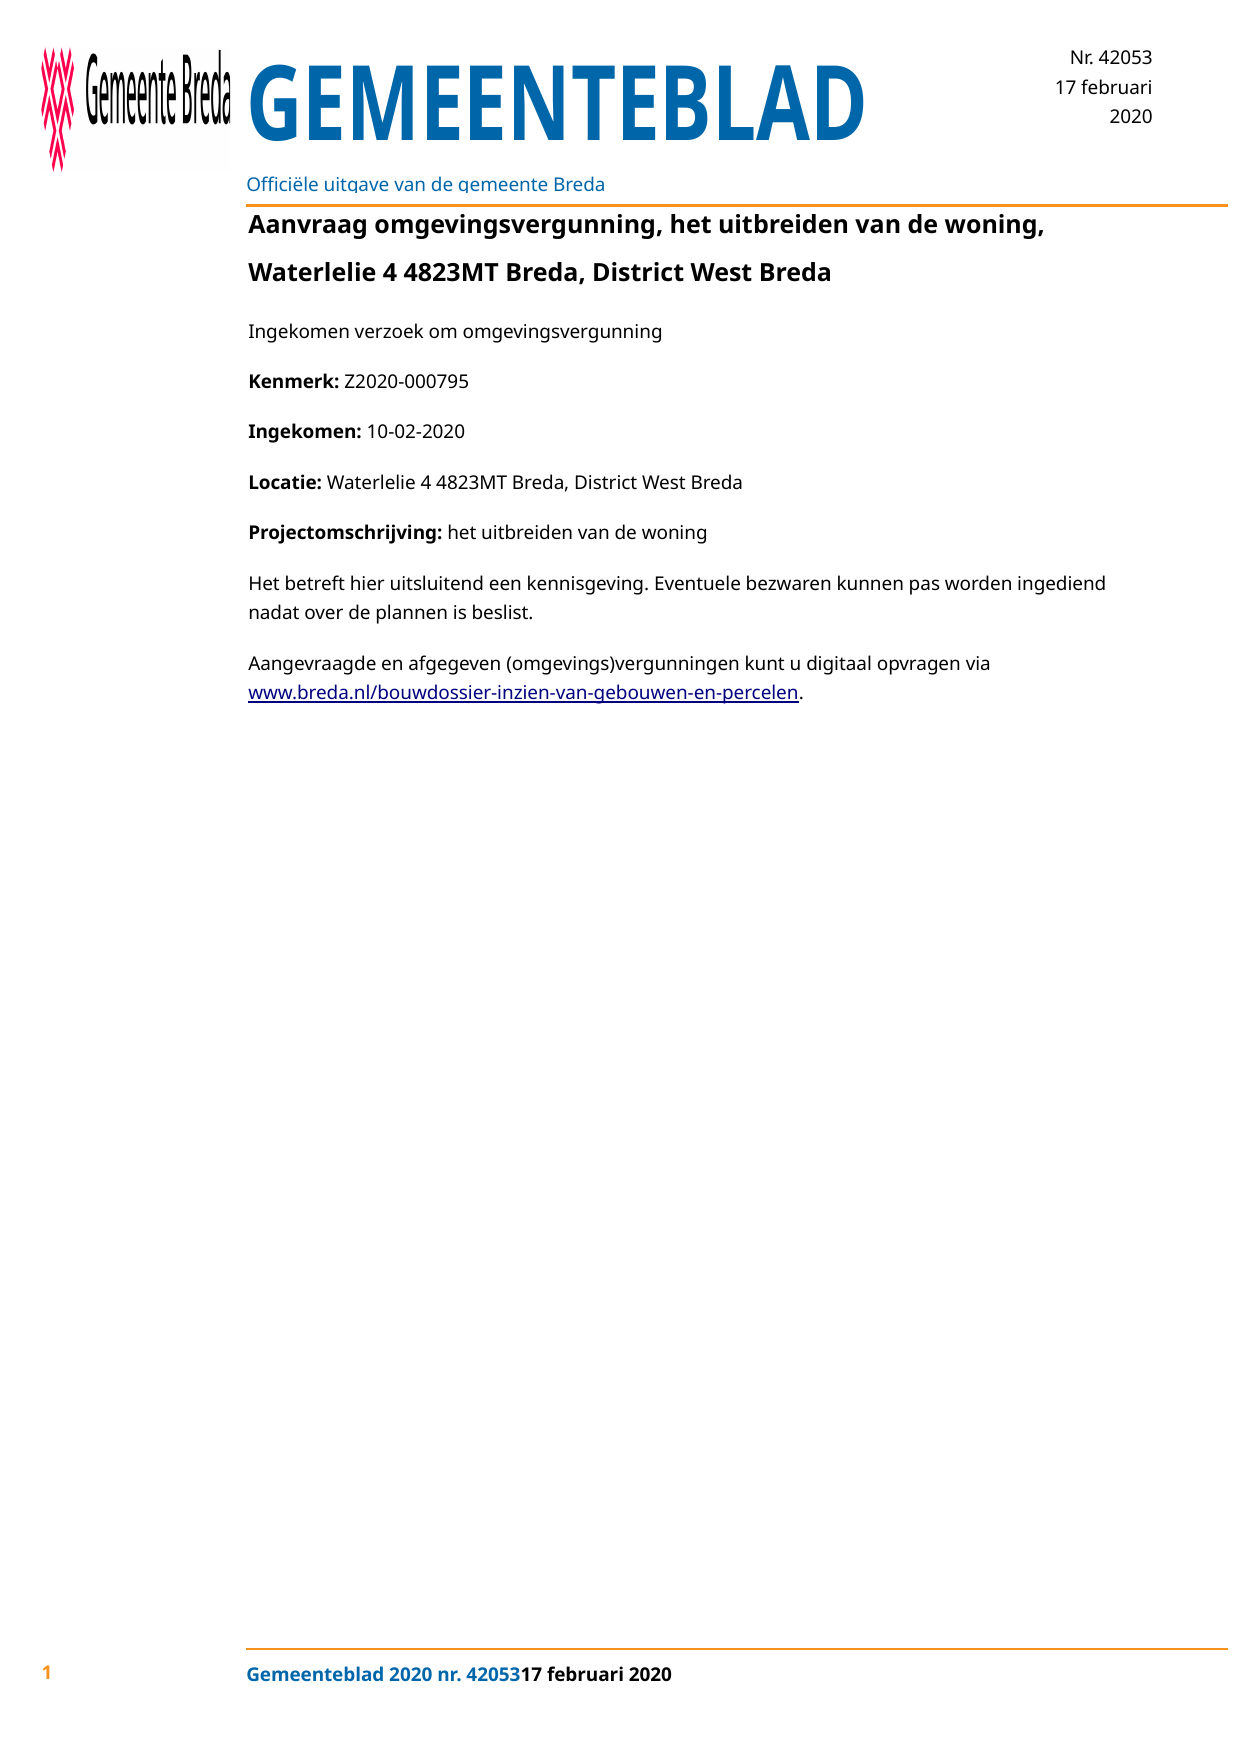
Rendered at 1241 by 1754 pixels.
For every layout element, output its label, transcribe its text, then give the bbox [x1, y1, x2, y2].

text Het betreft hier uitsluitend een kennisgeving. Eventuele bezwaren kunnen pas worden ingediend nadat over de plannen is beslist. [248, 570, 1152, 625]
text Aanvraag omgevingsvergunning, het uitbreiden van de woning, Waterlelie 4 4823MT Breda, District West Breda [248, 207, 1152, 288]
text Locatie: Waterlelie 4 4823MT Breda, District West Breda [248, 469, 1152, 495]
text Ingekomen: 10-02-2020 [248, 419, 1152, 444]
text Aangevraagde en afgegeven (omgevings)vergunningen kunt u digitaal opvragen via www.breda.nl/bouwdossier-inzien-van-gebouwen-en-percelen. [248, 650, 1152, 705]
text Projectomschrijving: het uitbreiden van de woning [248, 519, 1152, 545]
text Kenmerk: Z2020-000795 [248, 368, 1152, 394]
picture [41, 47, 231, 172]
text Ingekomen verzoek om omgevingsvergunning [248, 318, 1152, 344]
